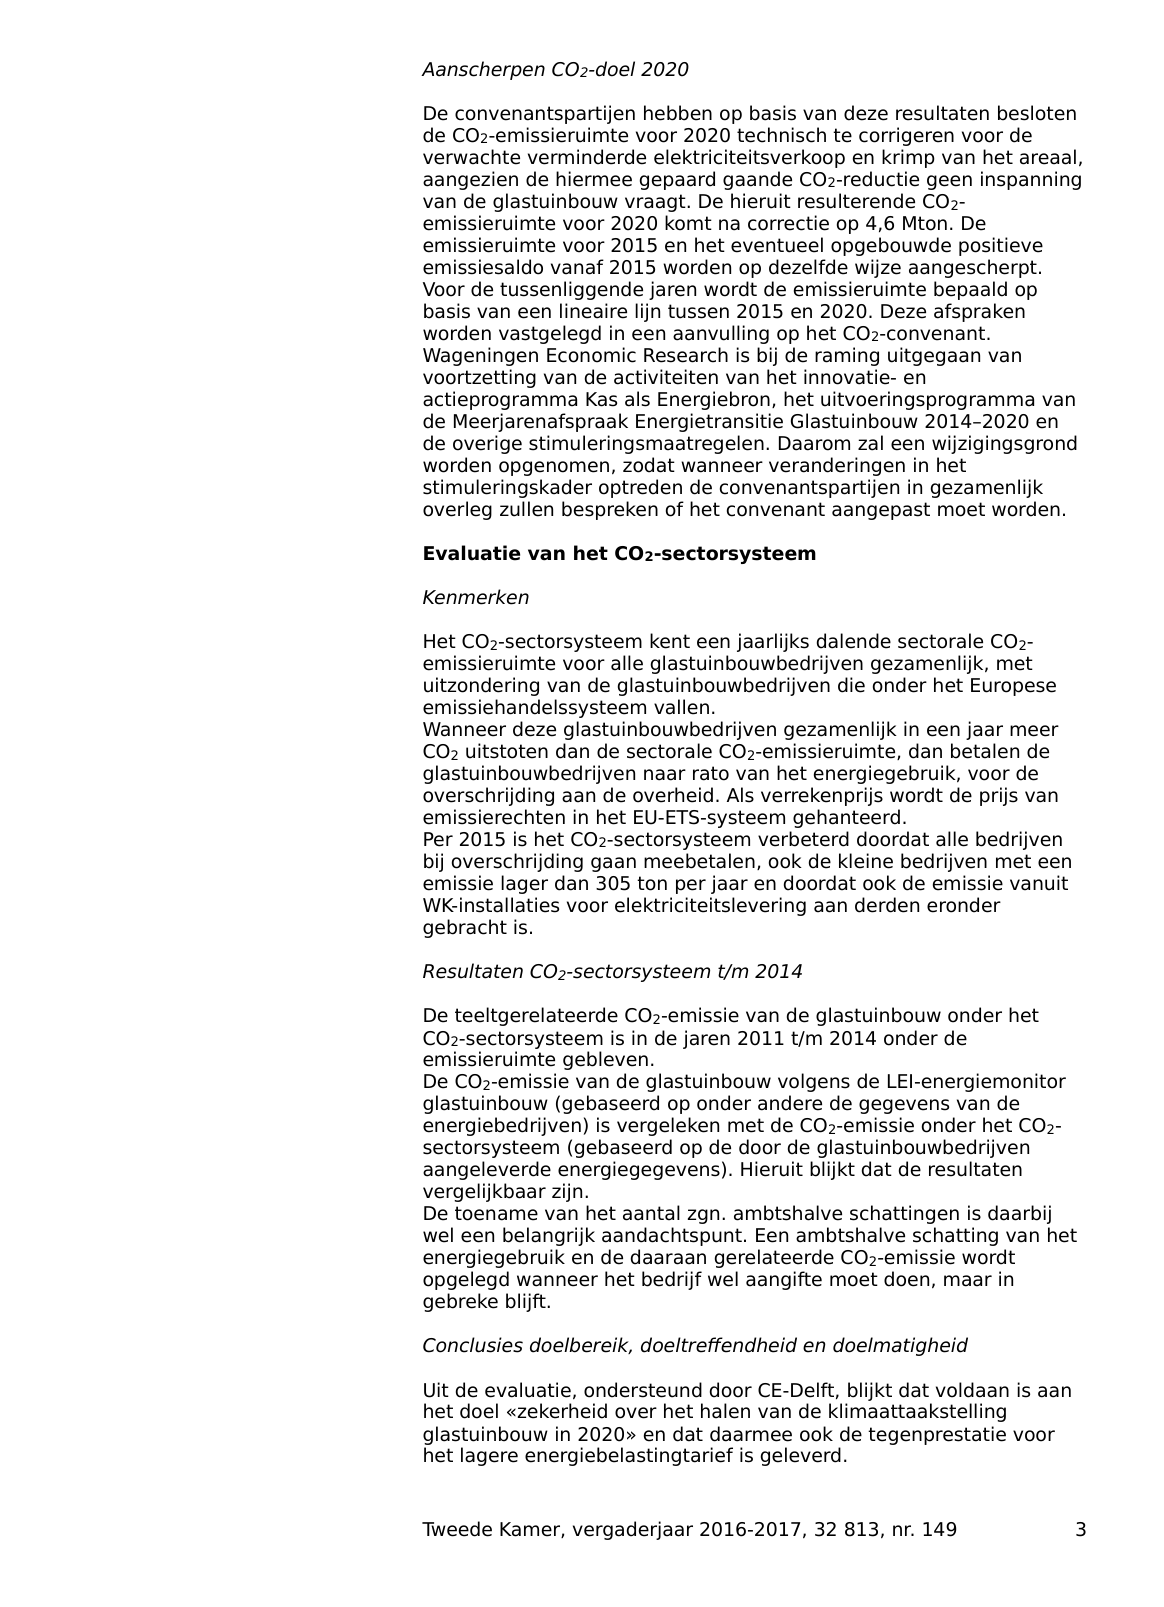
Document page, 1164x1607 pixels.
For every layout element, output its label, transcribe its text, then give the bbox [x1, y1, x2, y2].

subtitle Kenmerken [422, 587, 1087, 609]
text Het CO2-sectorsysteem kent een jaarlijks dalende sectorale CO2-emissieruimte voor alle glastuinbouwbedrijven gezamenlijk, met uitzondering van de glastuinbouwbedrijven die onder het Europese emissiehandelssysteem vallen. [422, 631, 1087, 719]
text Uit de evaluatie, ondersteund door CE-Delft, blijkt dat voldaan is aan het doel «zekerheid over het halen van de klimaattaakstelling glastuinbouw in 2020» en dat daarmee ook de tegenprestatie voor het lagere energiebelastingtarief is geleverd. [422, 1379, 1087, 1467]
text De CO2-emissie van de glastuinbouw volgens de LEI-energiemonitor glastuinbouw (gebaseerd op onder andere de gegevens van de energiebedrijven) is vergeleken met de CO2-emissie onder het CO2-sectorsysteem (gebaseerd op de door de glastuinbouwbedrijven aangeleverde energiegegevens). Hieruit blijkt dat de resultaten vergelijkbaar zijn. [422, 1071, 1087, 1203]
text Wanneer deze glastuinbouwbedrijven gezamenlijk in een jaar meer CO2 uitstoten dan de sectorale CO2-emissieruimte, dan betalen de glastuinbouwbedrijven naar rato van het energiegebruik, voor de overschrijding aan de overheid. Als verrekenprijs wordt de prijs van emissierechten in het EU-ETS-systeem gehanteerd. [422, 719, 1087, 829]
subtitle Resultaten CO2-sectorsysteem t/m 2014 [422, 961, 1087, 983]
text De teeltgerelateerde CO2-emissie van de glastuinbouw onder het CO2-sectorsysteem is in de jaren 2011 t/m 2014 onder de emissieruimte gebleven. [422, 1005, 1087, 1071]
subtitle Evaluatie van het CO2-sectorsysteem [422, 543, 1087, 565]
subtitle Conclusies doelbereik, doeltreffendheid en doelmatigheid [422, 1335, 1087, 1357]
text De convenantspartijen hebben op basis van deze resultaten besloten de CO2-emissieruimte voor 2020 technisch te corrigeren voor de verwachte verminderde elektriciteitsverkoop en krimp van het areaal, aangezien de hiermee gepaard gaande CO2-reductie geen inspanning van de glastuinbouw vraagt. De hieruit resulterende CO2-emissieruimte voor 2020 komt na correctie op 4,6 Mton. De emissieruimte voor 2015 en het eventueel opgebouwde positieve emissiesaldo vanaf 2015 worden op dezelfde wijze aangescherpt. Voor de tussenliggende jaren wordt de emissieruimte bepaald op basis van een lineaire lijn tussen 2015 en 2020. Deze afspraken worden vastgelegd in een aanvulling op het CO2-convenant. Wageningen Economic Research is bij de raming uitgegaan van voortzetting van de activiteiten van het innovatie- en actieprogramma Kas als Energiebron, het uitvoeringsprogramma van de Meerjarenafspraak Energietransitie Glastuinbouw 2014–2020 en de overige stimuleringsmaatregelen. Daarom zal een wijzigingsgrond worden opgenomen, zodat wanneer veranderingen in het stimuleringskader optreden de convenantspartijen in gezamenlijk overleg zullen bespreken of het convenant aangepast moet worden. [422, 103, 1087, 521]
text Per 2015 is het CO2-sectorsysteem verbeterd doordat alle bedrijven bij overschrijding gaan meebetalen, ook de kleine bedrijven met een emissie lager dan 305 ton per jaar en doordat ook de emissie vanuit WK-installaties voor elektriciteitslevering aan derden eronder gebracht is. [422, 829, 1087, 939]
text De toename van het aantal zgn. ambtshalve schattingen is daarbij wel een belangrijk aandachtspunt. Een ambtshalve schatting van het energiegebruik en de daaraan gerelateerde CO2-emissie wordt opgelegd wanneer het bedrijf wel aangifte moet doen, maar in gebreke blijft. [422, 1203, 1087, 1313]
subtitle Aanscherpen CO2-doel 2020 [422, 59, 1087, 81]
